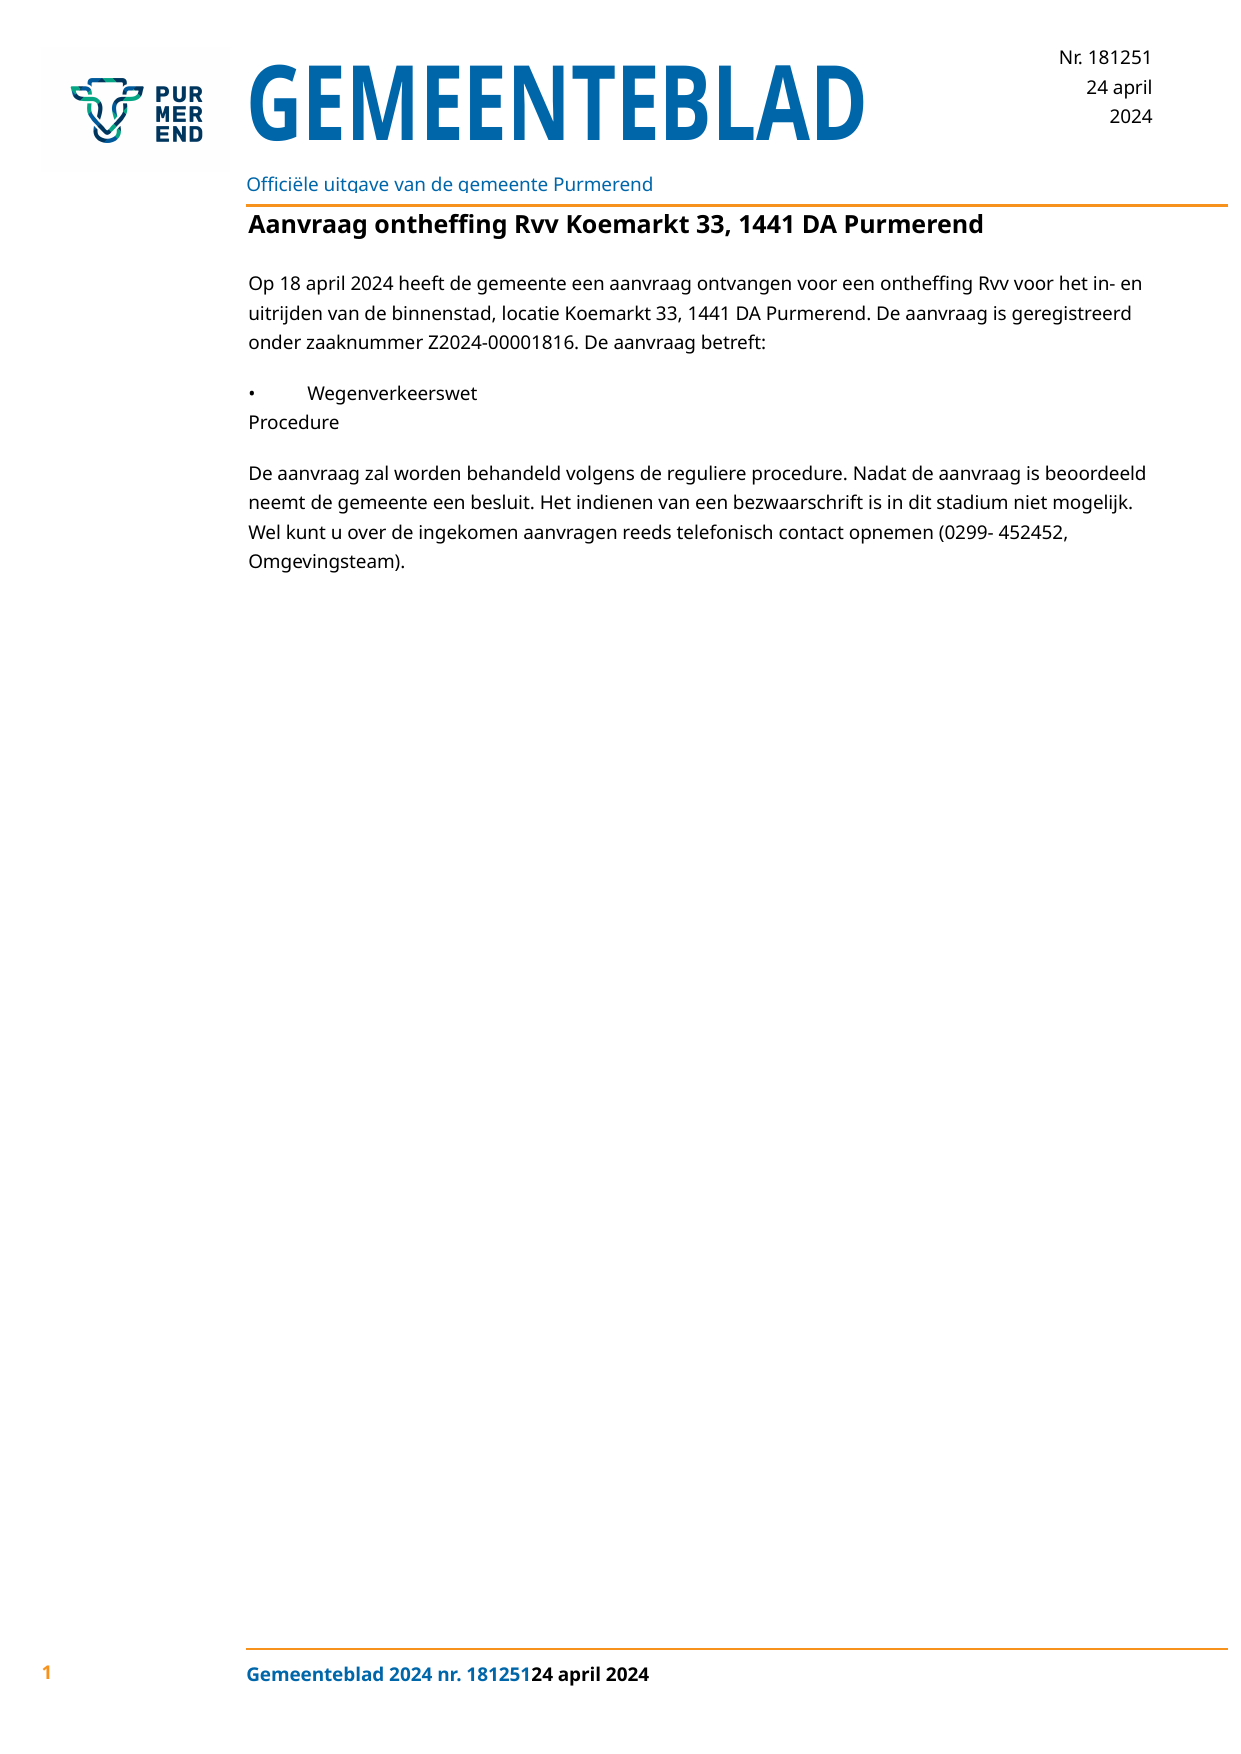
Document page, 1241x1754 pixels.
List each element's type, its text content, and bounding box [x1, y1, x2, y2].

text Aanvraag ontheffing Rvv Koemarkt 33, 1441 DA Purmerend [248, 207, 1152, 241]
list Wegenverkeerswet [248, 380, 1152, 406]
text Procedure [248, 409, 1152, 435]
text Op 18 april 2024 heeft de gemeente een aanvraag ontvangen voor een ontheffing Rvv voor het in- en uitrijden van de binnenstad, locatie Koemarkt 33, 1441 DA Purmerend. De aanvraag is geregistreerd onder zaaknummer Z2024-00001816. De aanvraag betreft: [248, 270, 1152, 355]
text De aanvraag zal worden behandeld volgens de reguliere procedure. Nadat de aanvraag is beoordeeld neemt de gemeente een besluit. Het indienen van een bezwaarschrift is in dit stadium niet mogelijk. Wel kunt u over de ingekomen aanvragen reeds telefonisch contact opnemen (0299- 452452, Omgevingsteam). [248, 460, 1152, 574]
picture [41, 47, 231, 172]
